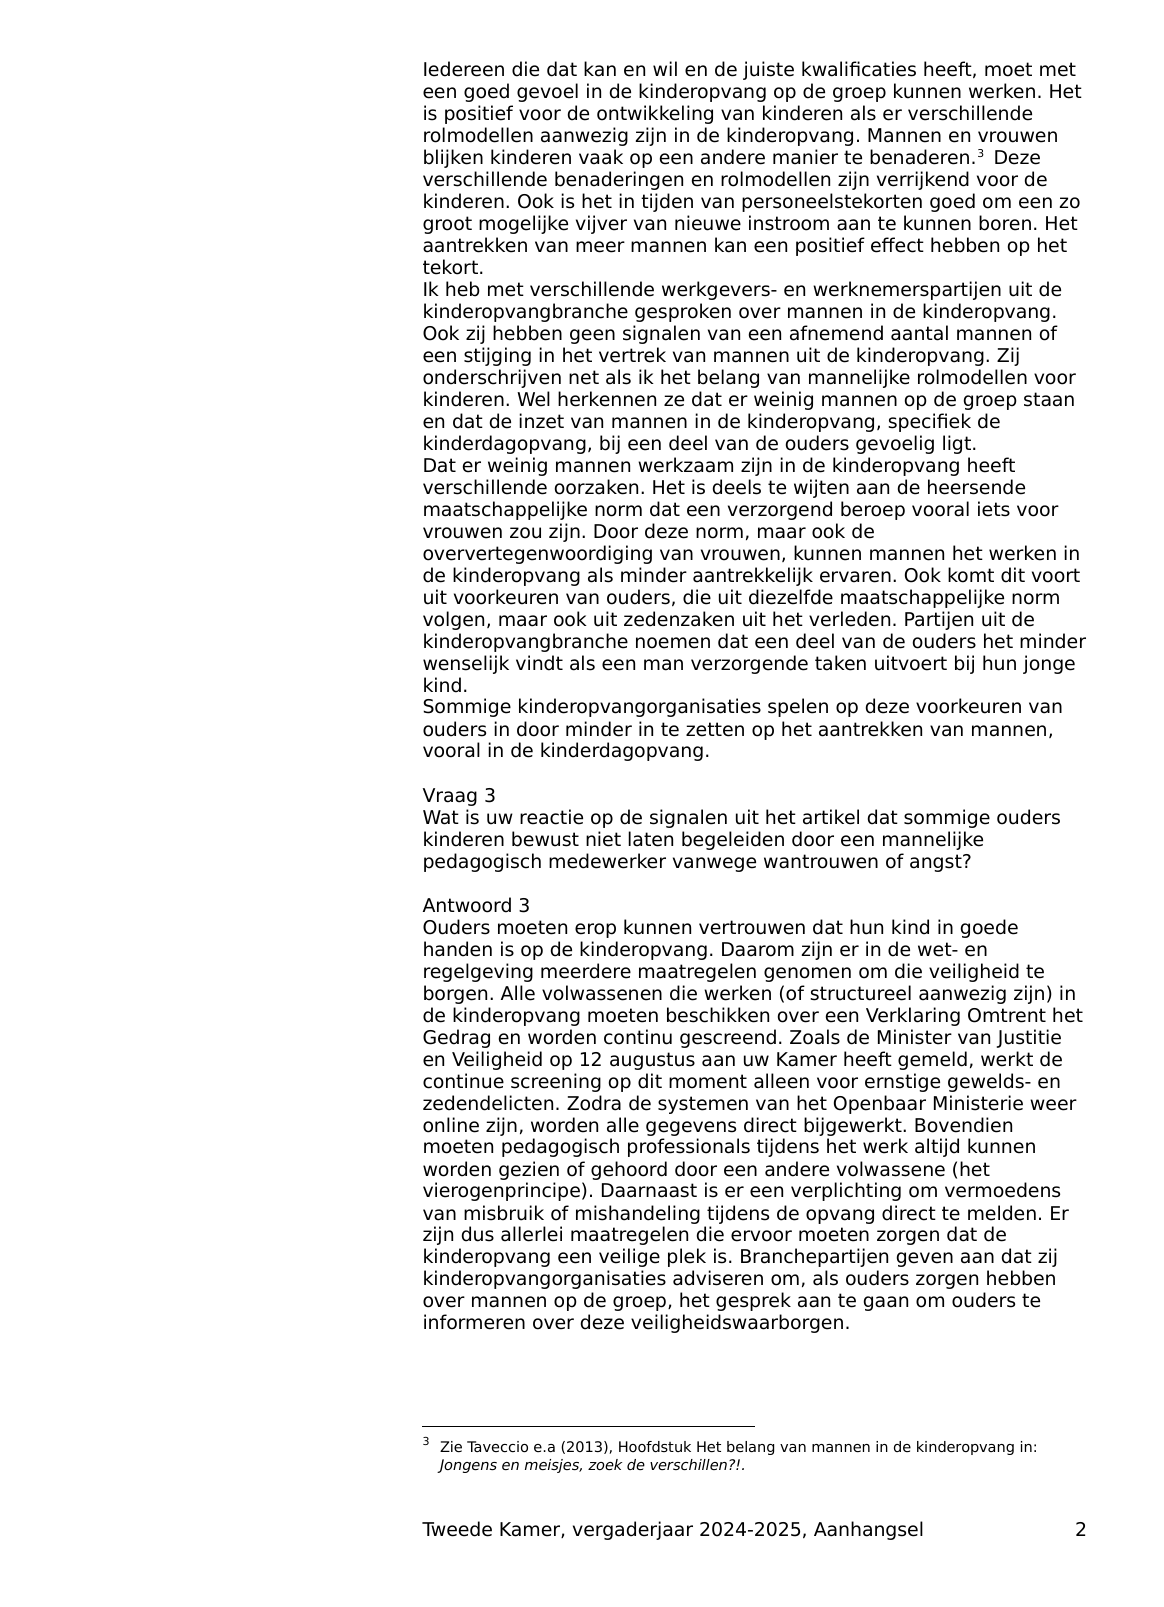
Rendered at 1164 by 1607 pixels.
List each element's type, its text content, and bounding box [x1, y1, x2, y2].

text Antwoord 3 [422, 895, 1087, 917]
text Dat er weinig mannen werkzaam zijn in de kinderopvang heeft verschillende oorzaken. Het is deels te wijten aan de heersende maatschappelijke norm dat een verzorgend beroep vooral iets voor vrouwen zou zijn. Door deze norm, maar ook de oververtegenwoordiging van vrouwen, kunnen mannen het werken in de kinderopvang als minder aantrekkelijk ervaren. Ook komt dit voort uit voorkeuren van ouders, die uit diezelfde maatschappelijke norm volgen, maar ook uit zedenzaken uit het verleden. Partijen uit de kinderopvangbranche noemen dat een deel van de ouders het minder wenselijk vindt als een man verzorgende taken uitvoert bij hun jonge kind. [422, 455, 1087, 696]
text Ouders moeten erop kunnen vertrouwen dat hun kind in goede handen is op de kinderopvang. Daarom zijn er in de wet- en regelgeving meerdere maatregelen genomen om die veiligheid te borgen. Alle volwassenen die werken (of structureel aanwezig zijn) in de kinderopvang moeten beschikken over een Verklaring Omtrent het Gedrag en worden continu gescreend. Zoals de Minister van Justitie en Veiligheid op 12 augustus aan uw Kamer heeft gemeld, werkt de continue screening op dit moment alleen voor ernstige gewelds- en zedendelicten. Zodra de systemen van het Openbaar Ministerie weer online zijn, worden alle gegevens direct bijgewerkt. Bovendien moeten pedagogisch professionals tijdens het werk altijd kunnen worden gezien of gehoord door een andere volwassene (het vierogenprincipe). Daarnaast is er een verplichting om vermoedens van misbruik of mishandeling tijdens de opvang direct te melden. Er zijn dus allerlei maatregelen die ervoor moeten zorgen dat de kinderopvang een veilige plek is. Branchepartijen geven aan dat zij kinderopvangorganisaties adviseren om, als ouders zorgen hebben over mannen op de groep, het gesprek aan te gaan om ouders te informeren over deze veiligheidswaarborgen. [422, 917, 1087, 1334]
text Ik heb met verschillende werkgevers- en werknemerspartijen uit de kinderopvangbranche gesproken over mannen in de kinderopvang. Ook zij hebben geen signalen van een afnemend aantal mannen of een stijging in het vertrek van mannen uit de kinderopvang. Zij onderschrijven net als ik het belang van mannelijke rolmodellen voor kinderen. Wel herkennen ze dat er weinig mannen op de groep staan en dat de inzet van mannen in de kinderopvang, specifiek de kinderdagopvang, bij een deel van de ouders gevoelig ligt. [422, 279, 1087, 455]
text Zie Taveccio e.a (2013), Hoofdstuk Het belang van mannen in de kinderopvang in: Jongens en meisjes, zoek de verschillen?!. [422, 1435, 1087, 1474]
text Iedereen die dat kan en wil en de juiste kwalificaties heeft, moet met een goed gevoel in de kinderopvang op de groep kunnen werken. Het is positief voor de ontwikkeling van kinderen als er verschillende rolmodellen aanwezig zijn in de kinderopvang. Mannen en vrouwen blijken kinderen vaak op een andere manier te benaderen. Deze verschillende benaderingen en rolmodellen zijn verrijkend voor de kinderen. Ook is het in tijden van personeelstekorten goed om een zo groot mogelijke vijver van nieuwe instroom aan te kunnen boren. Het aantrekken van meer mannen kan een positief effect hebben op het tekort. [422, 59, 1087, 279]
text Vraag 3 [422, 784, 1087, 807]
text Sommige kinderopvangorganisaties spelen op deze voorkeuren van ouders in door minder in te zetten op het aantrekken van mannen, vooral in de kinderdagopvang. [422, 696, 1087, 762]
text Wat is uw reactie op de signalen uit het artikel dat sommige ouders kinderen bewust niet laten begeleiden door een mannelijke pedagogisch medewerker vanwege wantrouwen of angst? [422, 807, 1087, 872]
